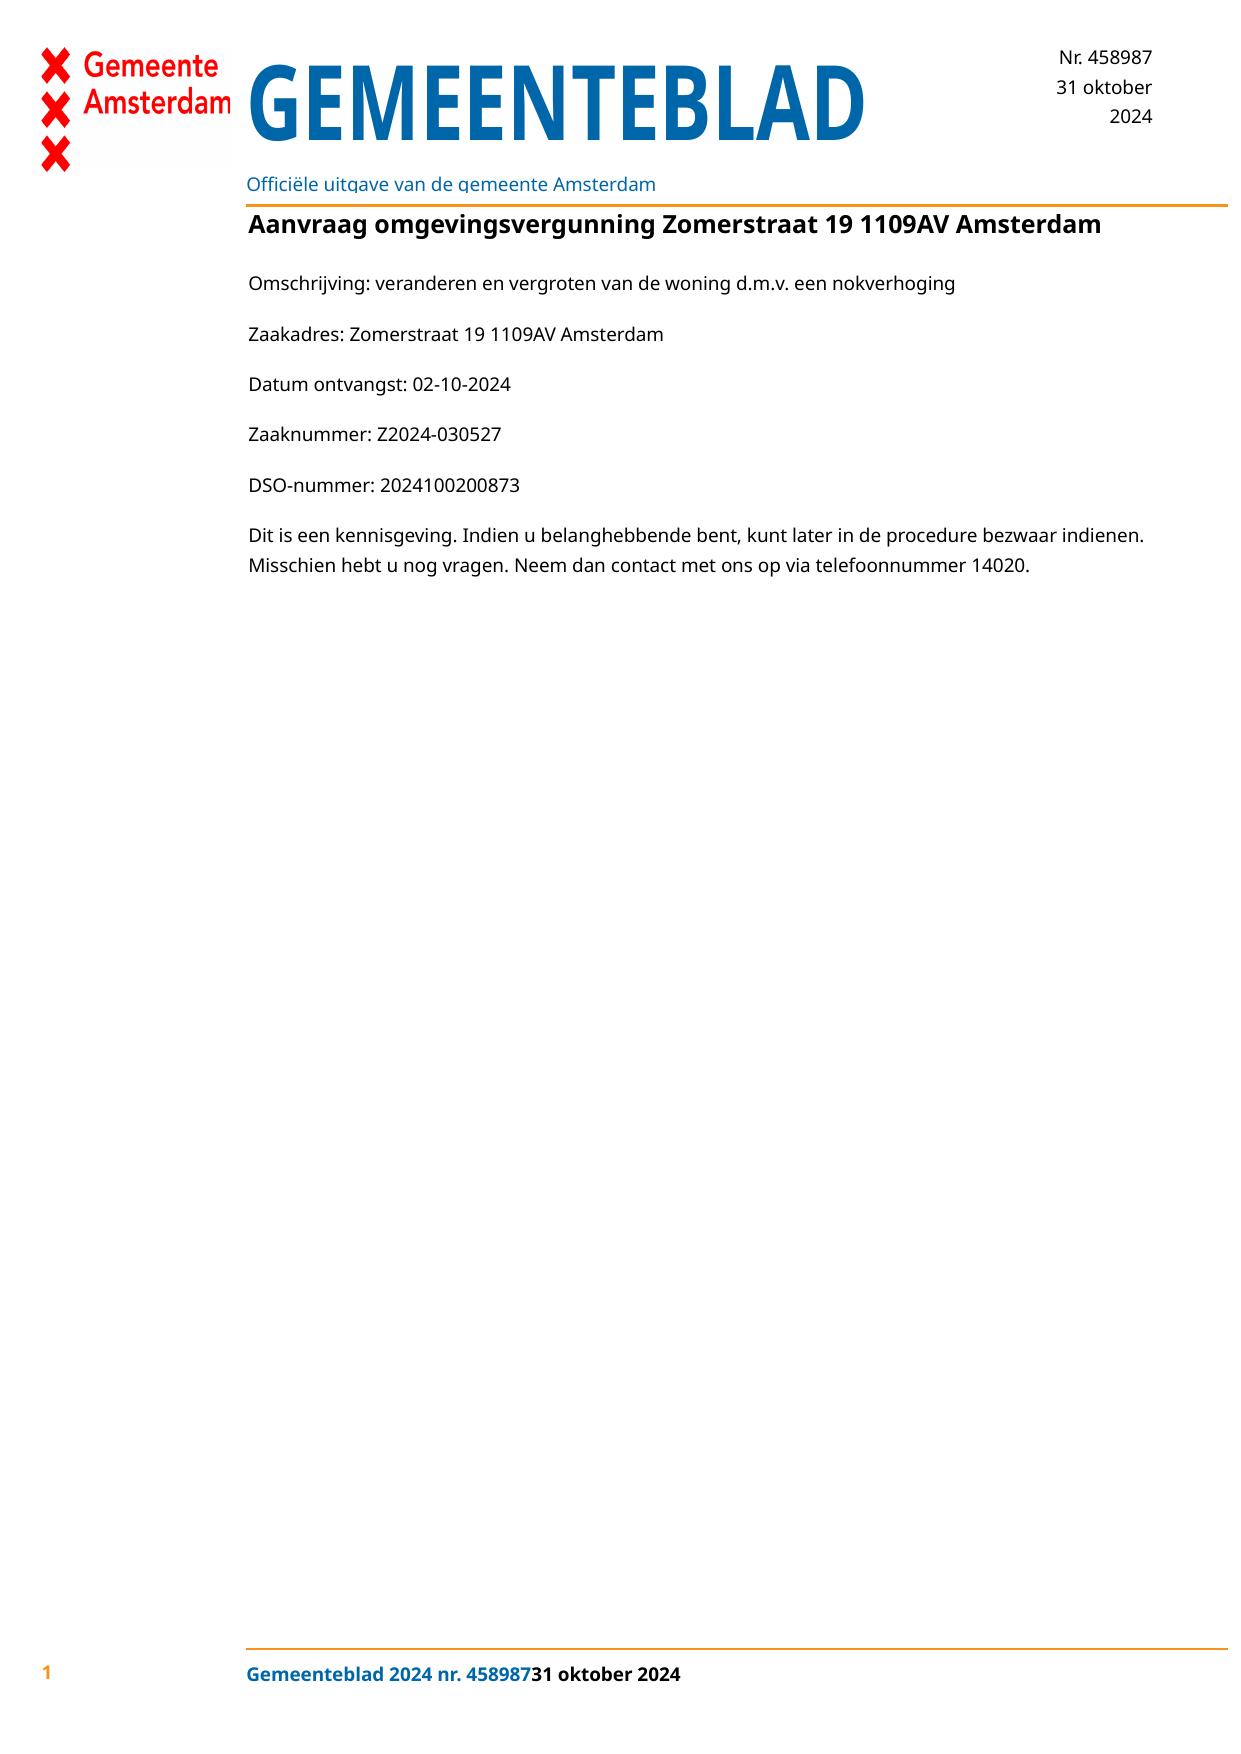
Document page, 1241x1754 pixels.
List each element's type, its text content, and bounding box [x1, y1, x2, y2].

text Zaakadres: Zomerstraat 19 1109AV Amsterdam [248, 321, 1152, 346]
text Dit is een kennisgeving. Indien u belanghebbende bent, kunt later in de procedure bezwaar indienen. Misschien hebt u nog vragen. Neem dan contact met ons op via telefoonnummer 14020. [248, 522, 1152, 578]
text Aanvraag omgevingsvergunning Zomerstraat 19 1109AV Amsterdam [248, 207, 1152, 241]
picture [41, 47, 231, 172]
text Datum ontvangst: 02-10-2024 [248, 371, 1152, 397]
text Omschrijving: veranderen en vergroten van de woning d.m.v. een nokverhoging [248, 270, 1152, 296]
text DSO-nummer: 2024100200873 [248, 472, 1152, 498]
text Zaaknummer: Z2024-030527 [248, 422, 1152, 447]
